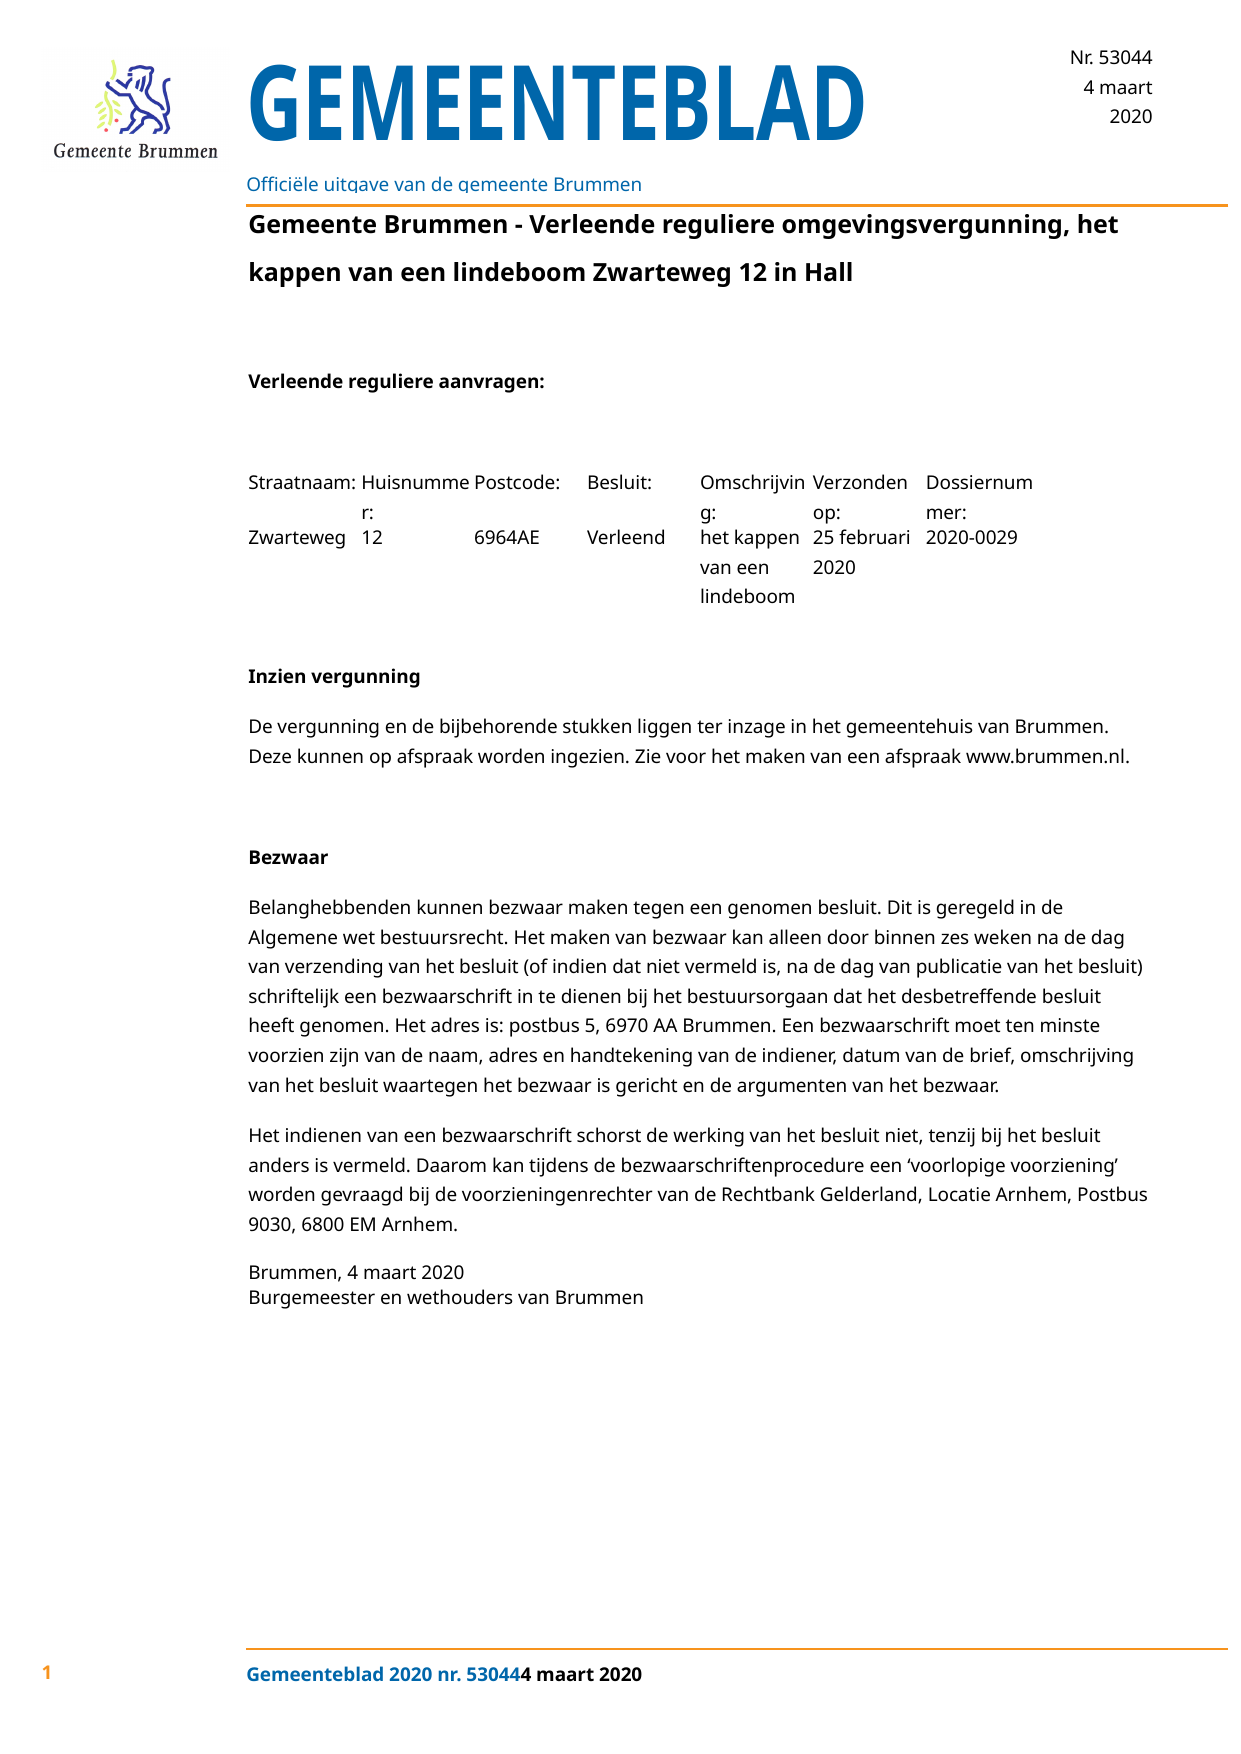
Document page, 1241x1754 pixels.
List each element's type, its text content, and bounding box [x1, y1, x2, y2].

text Inzien vergunning [248, 663, 1152, 689]
table_header Besluit: [587, 469, 700, 524]
text De vergunning en de bijbehorende stukken liggen ter inzage in het gemeentehuis van Brummen. Deze kunnen op afspraak worden ingezien. Zie voor het maken van een afspraak www.brummen.nl. [248, 713, 1152, 769]
text Burgemeester en wethouders van Brummen [248, 1284, 1152, 1310]
table_header Verzonden op: [813, 469, 926, 524]
text Brummen, 4 maart 2020 [248, 1259, 1152, 1284]
text Het indienen van een bezwaarschrift schorst de werking van het besluit niet, tenzij bij het besluit anders is vermeld. Daarom kan tijdens de bezwaarschriftenprocedure een ‘voorlopige voorziening’ worden gevraagd bij de voorzieningenrechter van de Rechtbank Gelderland, Locatie Arnhem, Postbus 9030, 6800 EM Arnhem. [248, 1122, 1152, 1237]
table_header [1039, 469, 1152, 524]
text Belanghebbenden kunnen bezwaar maken tegen een genomen besluit. Dit is geregeld in de Algemene wet bestuursrecht. Het maken van bezwaar kan alleen door binnen zes weken na de dag van verzending van het besluit (of indien dat niet vermeld is, na de dag van publicatie van het besluit) schriftelijk een bezwaarschrift in te dienen bij het bestuursorgaan dat het desbetreffende besluit heeft genomen. Het adres is: postbus 5, 6970 AA Brummen. Een bezwaarschrift moet ten minste voorzien zijn van de naam, adres en handtekening van de indiener, datum van de brief, omschrijving van het besluit waartegen het bezwaar is gericht en de argumenten van het bezwaar. [248, 894, 1152, 1098]
table_cell 2020-0029 [926, 525, 1038, 609]
table_cell Zwarteweg [248, 525, 361, 609]
table_header Huisnummer: [361, 469, 474, 524]
table_cell 12 [361, 525, 474, 609]
text Verleende reguliere aanvragen: [248, 368, 1152, 394]
table_cell het kappen van een lindeboom [700, 525, 813, 609]
table_cell [1039, 525, 1152, 609]
text Bezwaar [248, 844, 1152, 870]
table_header Dossiernummer: [926, 469, 1038, 524]
table_cell Verleend [587, 525, 700, 609]
table_header Postcode: [474, 469, 587, 524]
table_cell 6964AE [474, 525, 587, 609]
table_header Straatnaam: [248, 469, 361, 524]
text Gemeente Brummen - Verleende reguliere omgevingsvergunning, het kappen van een lindeboom Zwarteweg 12 in Hall [248, 207, 1152, 288]
table_cell 25 februari 2020 [813, 525, 926, 609]
table_header Omschrijving: [700, 469, 813, 524]
picture [41, 47, 231, 172]
